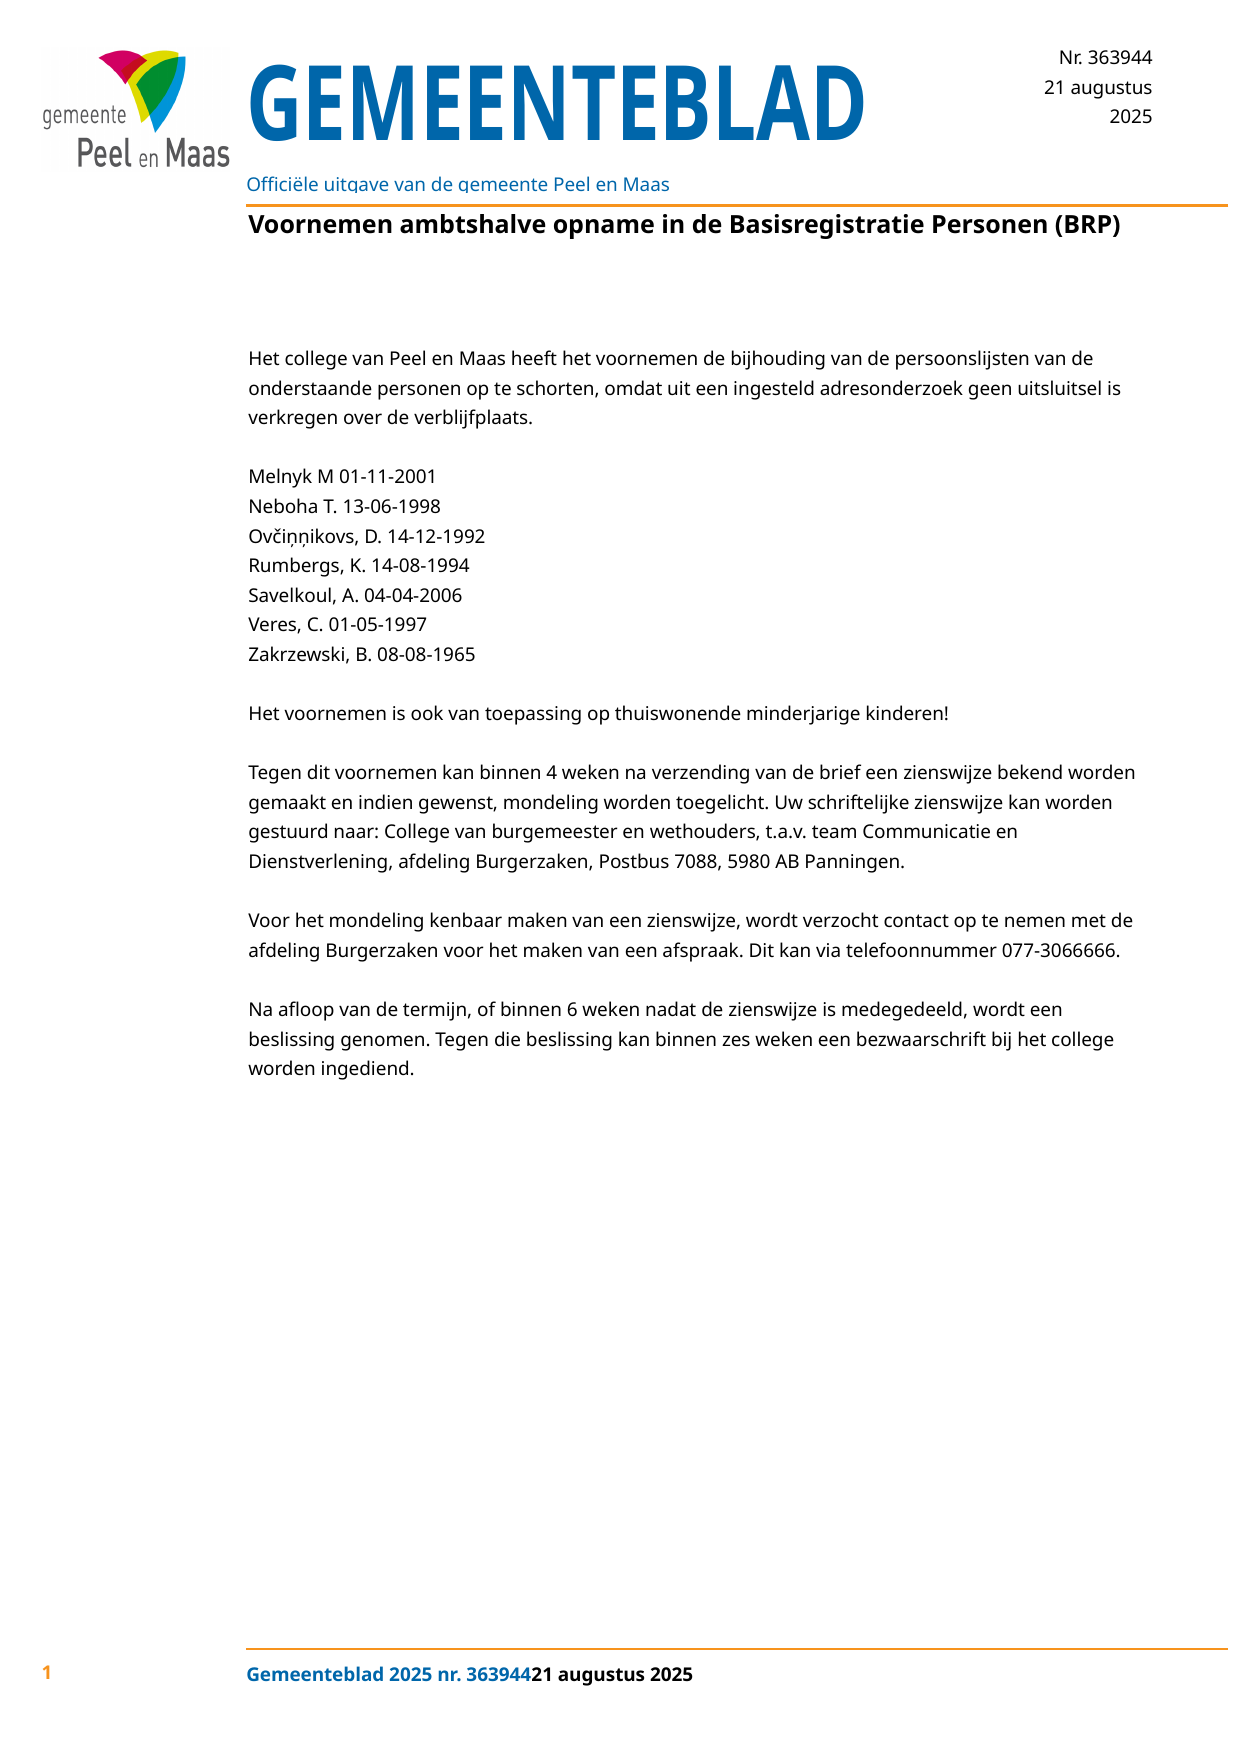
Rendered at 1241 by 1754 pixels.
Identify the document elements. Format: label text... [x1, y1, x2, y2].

text Savelkoul, A. 04-04-2006 [248, 582, 1152, 608]
text Ovčiņņikovs, D. 14-12-1992 [248, 523, 1152, 548]
text Zakrzewski, B. 08-08-1965 [248, 641, 1152, 667]
text Voornemen ambtshalve opname in de Basisregistratie Personen (BRP) [248, 207, 1152, 241]
text Melnyk M 01-11-2001 [248, 464, 1152, 489]
text Het voornemen is ook van toepassing op thuiswonende minderjarige kinderen! [248, 700, 1152, 726]
text Veres, C. 01-05-1997 [248, 612, 1152, 637]
text Voor het mondeling kenbaar maken van een zienswijze, wordt verzocht contact op te nemen met de afdeling Burgerzaken voor het maken van een afspraak. Dit kan via telefoonnummer 077-3066666. [248, 907, 1152, 963]
picture [41, 47, 231, 172]
text Tegen dit voornemen kan binnen 4 weken na verzending van de brief een zienswijze bekend worden gemaakt en indien gewenst, mondeling worden toegelicht. Uw schriftelijke zienswijze kan worden gestuurd naar: College van burgemeester en wethouders, t.a.v. team Communicatie en Dienstverlening, afdeling Burgerzaken, Postbus 7088, 5980 AB Panningen. [248, 759, 1152, 874]
text Na afloop van de termijn, of binnen 6 weken nadat de zienswijze is medegedeeld, wordt een beslissing genomen. Tegen die beslissing kan binnen zes weken een bezwaarschrift bij het college worden ingediend. [248, 996, 1152, 1081]
text Het college van Peel en Maas heeft het voornemen de bijhouding van de persoonslijsten van de onderstaande personen op te schorten, omdat uit een ingesteld adresonderzoek geen uitsluitsel is verkregen over de verblijfplaats. [248, 345, 1152, 430]
text Neboha T. 13-06-1998 [248, 493, 1152, 519]
text Rumbergs, K. 14-08-1994 [248, 552, 1152, 578]
